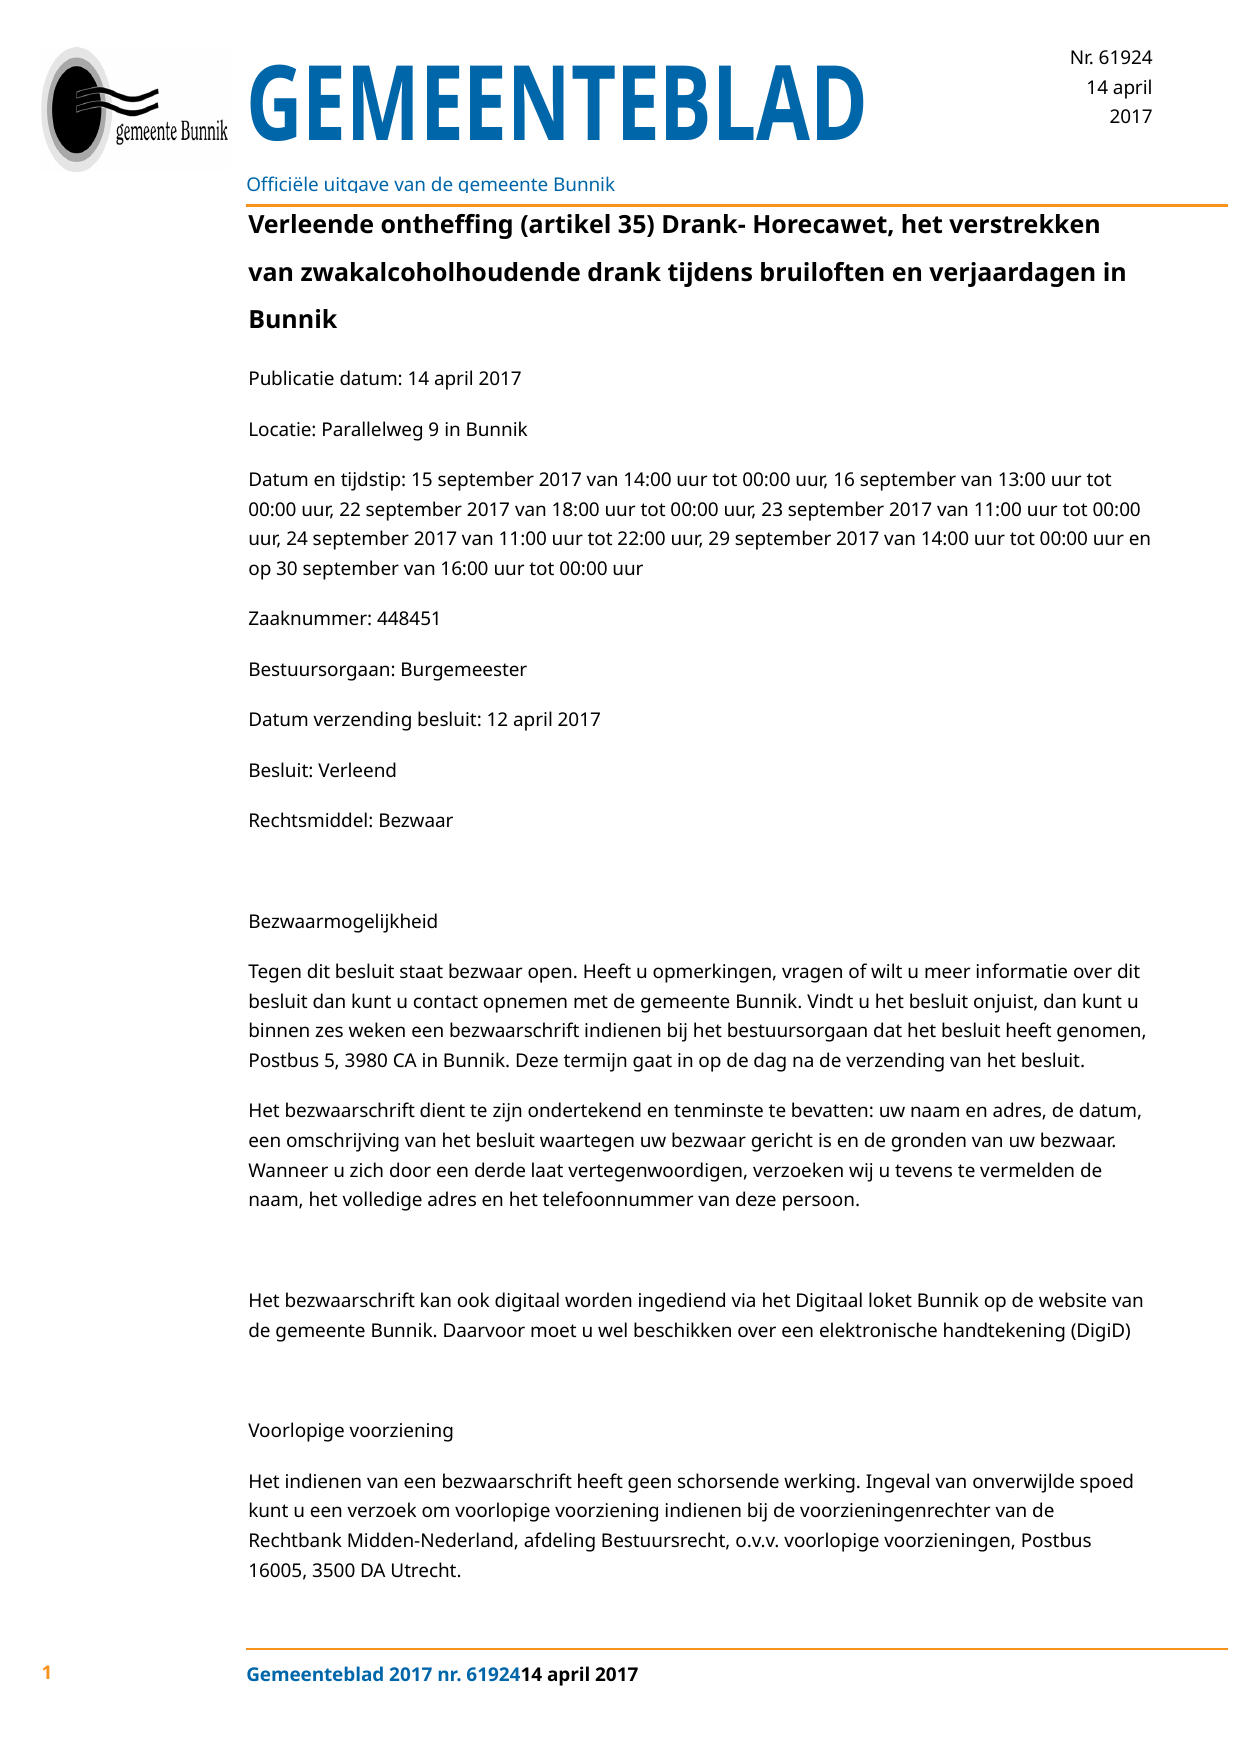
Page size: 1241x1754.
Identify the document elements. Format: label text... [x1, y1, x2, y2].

text Het bezwaarschrift dient te zijn ondertekend en tenminste te bevatten: uw naam en adres, de datum, een omschrijving van het besluit waartegen uw bezwaar gericht is en de gronden van uw bezwaar. Wanneer u zich door een derde laat vertegenwoordigen, verzoeken wij u tevens te vermelden de naam, het volledige adres en het telefoonnummer van deze persoon. [248, 1098, 1152, 1212]
text Datum verzending besluit: 12 april 2017 [248, 706, 1152, 732]
picture [41, 47, 231, 172]
text Rechtsmiddel: Bezwaar [248, 807, 1152, 833]
text Het bezwaarschrift kan ook digitaal worden ingediend via het Digitaal loket Bunnik op de website van de gemeente Bunnik. Daarvoor moet u wel beschikken over een elektronische handtekening (DigiD) [248, 1287, 1152, 1342]
text Bestuursorgaan: Burgemeester [248, 656, 1152, 682]
text Datum en tijdstip: 15 september 2017 van 14:00 uur tot 00:00 uur, 16 september van 13:00 uur tot 00:00 uur, 22 september 2017 van 18:00 uur tot 00:00 uur, 23 september 2017 van 11:00 uur tot 00:00 uur, 24 september 2017 van 11:00 uur tot 22:00 uur, 29 september 2017 van 14:00 uur tot 00:00 uur en op 30 september van 16:00 uur tot 00:00 uur [248, 466, 1152, 581]
text Het indienen van een bezwaarschrift heeft geen schorsende werking. Ingeval van onverwijlde spoed kunt u een verzoek om voorlopige voorziening indienen bij de voorzieningenrechter van de Rechtbank Midden-Nederland, afdeling Bestuursrecht, o.v.v. voorlopige voorzieningen, Postbus 16005, 3500 DA Utrecht. [248, 1468, 1152, 1582]
text Verleende ontheffing (artikel 35) Drank- Horecawet, het verstrekken van zwakalcoholhoudende drank tijdens bruiloften en verjaardagen in Bunnik [248, 207, 1152, 336]
text Publicatie datum: 14 april 2017 [248, 366, 1152, 391]
text Zaaknummer: 448451 [248, 606, 1152, 631]
text Bezwaarmogelijkheid [248, 908, 1152, 934]
text Besluit: Verleend [248, 757, 1152, 782]
text Voorlopige voorziening [248, 1418, 1152, 1443]
text Locatie: Parallelweg 9 in Bunnik [248, 416, 1152, 442]
text Tegen dit besluit staat bezwaar open. Heeft u opmerkingen, vragen of wilt u meer informatie over dit besluit dan kunt u contact opnemen met de gemeente Bunnik. Vindt u het besluit onjuist, dan kunt u binnen zes weken een bezwaarschrift indienen bij het bestuursorgaan dat het besluit heeft genomen, Postbus 5, 3980 CA in Bunnik. Deze termijn gaat in op de dag na de verzending van het besluit. [248, 958, 1152, 1073]
